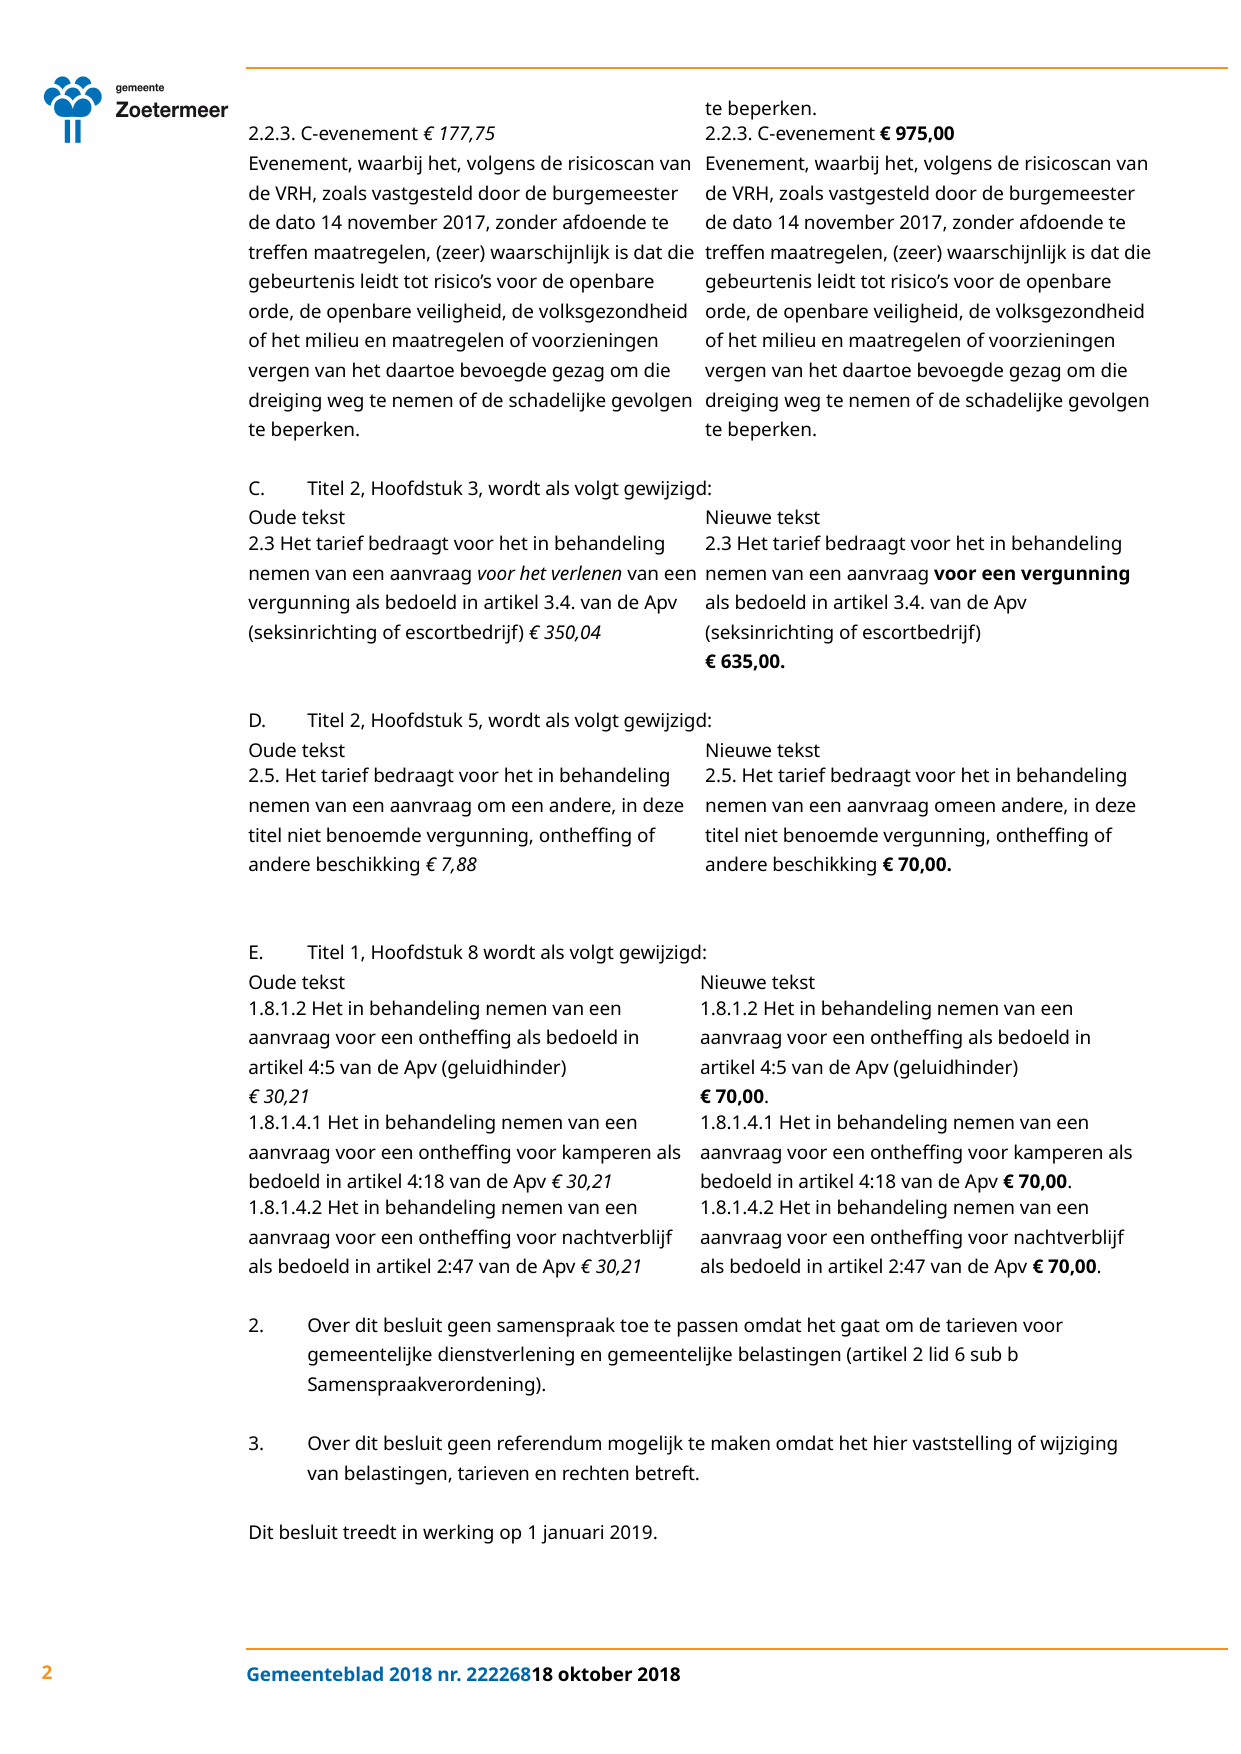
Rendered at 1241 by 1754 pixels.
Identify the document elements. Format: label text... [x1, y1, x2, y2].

table_cell te beperken. [705, 95, 1152, 121]
table_cell 1.8.1.4.1 Het in behandeling nemen van een aanvraag voor een ontheffing voor kamperen als bedoeld in artikel 4:18 van de Apv € 30,21 [248, 1109, 700, 1194]
text Dit besluit treedt in werking op 1 januari 2019. [248, 1519, 1152, 1545]
table_cell 2.3 Het tarief bedraagt voor het in behandeling nemen van een aanvraag voor het verlenen van een vergunning als bedoeld in artikel 3.4. van de Apv (seksinrichting of escortbedrijf) € 350,04 [248, 530, 705, 674]
list Titel 2, Hoofdstuk 3, wordt als volgt gewijzigd: [248, 475, 1152, 501]
table_cell 2.5. Het tarief bedraagt voor het in behandeling nemen van een aanvraag omeen andere, in deze titel niet benoemde vergunning, ontheffing of andere beschikking € 70,00. [705, 763, 1152, 877]
table_cell 1.8.1.4.1 Het in behandeling nemen van een aanvraag voor een ontheffing voor kamperen als bedoeld in artikel 4:18 van de Apv € 70,00. [700, 1109, 1152, 1194]
table_header Nieuwe tekst [700, 969, 1152, 995]
table_cell 1.8.1.2 Het in behandeling nemen van een aanvraag voor een ontheffing als bedoeld in artikel 4:5 van de Apv (geluidhinder) € 70,00. [700, 995, 1152, 1109]
table_cell 1.8.1.4.2 Het in behandeling nemen van een aanvraag voor een ontheffing voor nachtverblijf als bedoeld in artikel 2:47 van de Apv € 70,00. [700, 1194, 1152, 1279]
table_cell 2.3 Het tarief bedraagt voor het in behandeling nemen van een aanvraag voor een vergunning als bedoeld in artikel 3.4. van de Apv (seksinrichting of escortbedrijf) € 635,00. [705, 530, 1152, 674]
table_cell [248, 95, 705, 121]
table_header Nieuwe tekst [705, 737, 1152, 763]
list Over dit besluit geen referendum mogelijk te maken omdat het hier vaststelling of wijziging van belastingen, tarieven en rechten betreft. [248, 1430, 1152, 1486]
table_cell 1.8.1.2 Het in behandeling nemen van een aanvraag voor een ontheffing als bedoeld in artikel 4:5 van de Apv (geluidhinder) € 30,21 [248, 995, 700, 1109]
table_header Oude tekst [248, 737, 705, 763]
table_header Oude tekst [248, 969, 700, 995]
list Over dit besluit geen samenspraak toe te passen omdat het gaat om de tarieven voor gemeentelijke dienstverlening en gemeentelijke belastingen (artikel 2 lid 6 sub b Samenspraakverordening). [248, 1312, 1152, 1397]
table_cell 1.8.1.4.2 Het in behandeling nemen van een aanvraag voor een ontheffing voor nachtverblijf als bedoeld in artikel 2:47 van de Apv € 30,21 [248, 1194, 700, 1279]
table_cell 2.2.3. C-evenement € 975,00 Evenement, waarbij het, volgens de risicoscan van de VRH, zoals vastgesteld door de burgemeester de dato 14 november 2017, zonder afdoende te treffen maatregelen, (zeer) waarschijnlijk is dat die gebeurtenis leidt tot risico’s voor de openbare orde, de openbare veiligheid, de volksgezondheid of het milieu en maatregelen of voorzieningen vergen van het daartoe bevoegde gezag om die dreiging weg te nemen of de schadelijke gevolgen te beperken. [705, 121, 1152, 442]
list Titel 1, Hoofdstuk 8 wordt als volgt gewijzigd: [248, 939, 1152, 965]
list Titel 2, Hoofdstuk 5, wordt als volgt gewijzigd: [248, 707, 1152, 733]
table_header Oude tekst [248, 505, 705, 530]
picture [41, 47, 231, 172]
table_cell 2.5. Het tarief bedraagt voor het in behandeling nemen van een aanvraag om een andere, in deze titel niet benoemde vergunning, ontheffing of andere beschikking € 7,88 [248, 763, 705, 877]
table_header Nieuwe tekst [705, 505, 1152, 530]
table_cell 2.2.3. C-evenement € 177,75 Evenement, waarbij het, volgens de risicoscan van de VRH, zoals vastgesteld door de burgemeester de dato 14 november 2017, zonder afdoende te treffen maatregelen, (zeer) waarschijnlijk is dat die gebeurtenis leidt tot risico’s voor de openbare orde, de openbare veiligheid, de volksgezondheid of het milieu en maatregelen of voorzieningen vergen van het daartoe bevoegde gezag om die dreiging weg te nemen of de schadelijke gevolgen te beperken. [248, 121, 705, 442]
